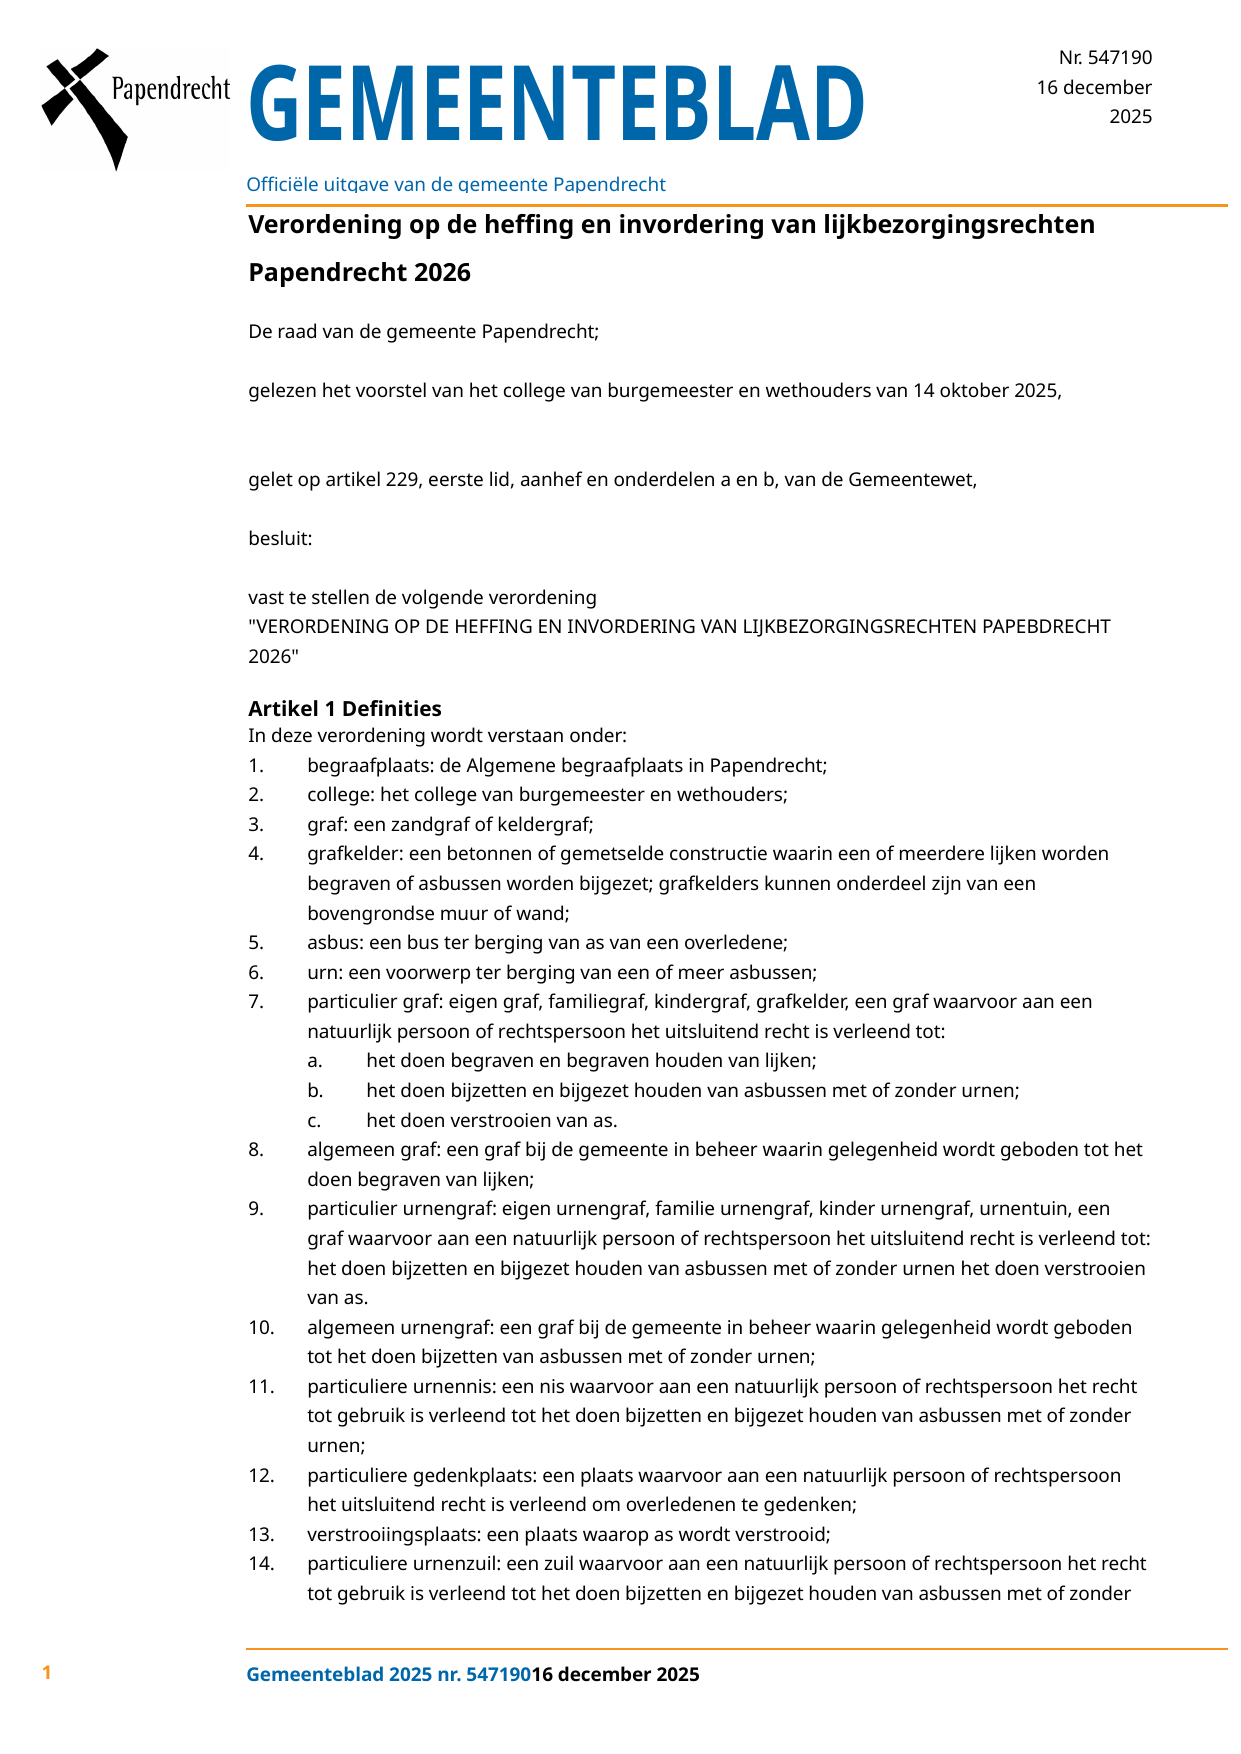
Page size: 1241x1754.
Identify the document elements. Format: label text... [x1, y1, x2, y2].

list grafkelder: een betonnen of gemetselde constructie waarin een of meerdere lijken worden begraven of asbussen worden bijgezet; grafkelders kunnen onderdeel zijn van een bovengrondse muur of wand; [248, 841, 1152, 925]
list particuliere urnennis: een nis waarvoor aan een natuurlijk persoon of rechtspersoon het recht tot gebruik is verleend tot het doen bijzetten en bijgezet houden van asbussen met of zonder urnen; [248, 1373, 1152, 1458]
list urn: een voorwerp ter berging van een of meer asbussen; [248, 959, 1152, 984]
text vast te stellen de volgende verordening [248, 584, 1152, 610]
list asbus: een bus ter berging van as van een overledene; [248, 929, 1152, 955]
list het doen bijzetten en bijgezet houden van asbussen met of zonder urnen; [307, 1077, 1152, 1103]
list particuliere urnenzuil: een zuil waarvoor aan een natuurlijk persoon of rechtspersoon het recht tot gebruik is verleend tot het doen bijzetten en bijgezet houden van asbussen met of zonder [248, 1551, 1152, 1606]
list particuliere gedenkplaats: een plaats waarvoor aan een natuurlijk persoon of rechtspersoon het uitsluitend recht is verleend om overledenen te gedenken; [248, 1462, 1152, 1517]
list graf: een zandgraf of keldergraf; [248, 811, 1152, 837]
text Artikel 1 Definities [248, 694, 1152, 722]
list algemeen graf: een graf bij de gemeente in beheer waarin gelegenheid wordt geboden tot het doen begraven van lijken; [248, 1136, 1152, 1192]
list het doen verstrooien van as. [307, 1107, 1152, 1132]
text Verordening op de heffing en invordering van lijkbezorgingsrechten Papendrecht 2026 [248, 207, 1152, 288]
text De raad van de gemeente Papendrecht; [248, 318, 1152, 344]
list algemeen urnengraf: een graf bij de gemeente in beheer waarin gelegenheid wordt geboden tot het doen bijzetten van asbussen met of zonder urnen; [248, 1314, 1152, 1369]
list college: het college van burgemeester en wethouders; [248, 781, 1152, 807]
list begraafplaats: de Algemene begraafplaats in Papendrecht; [248, 752, 1152, 777]
text In deze verordening wordt verstaan onder: [248, 722, 1152, 748]
text gelezen het voorstel van het college van burgemeester en wethouders van 14 oktober 2025, [248, 377, 1152, 403]
text gelet op artikel 229, eerste lid, aanhef en onderdelen a en b, van de Gemeentewet, [248, 466, 1152, 492]
picture [41, 47, 231, 172]
list particulier graf: eigen graf, familiegraf, kindergraf, grafkelder, een graf waarvoor aan een natuurlijk persoon of rechtspersoon het uitsluitend recht is verleend tot: [248, 988, 1152, 1044]
text "VERORDENING OP DE HEFFING EN INVORDERING VAN LIJKBEZORGINGSRECHTEN PAPEBDRECHT 2026" [248, 614, 1152, 669]
list verstrooiingsplaats: een plaats waarop as wordt verstrooid; [248, 1521, 1152, 1547]
list particulier urnengraf: eigen urnengraf, familie urnengraf, kinder urnengraf, urnentuin, een graf waarvoor aan een natuurlijk persoon of rechtspersoon het uitsluitend recht is verleend tot: het doen bijzetten en bijgezet houden van asbussen met of zonder urnen het doen verstrooien van as. [248, 1196, 1152, 1310]
list het doen begraven en begraven houden van lijken; [307, 1048, 1152, 1073]
text besluit: [248, 525, 1152, 551]
